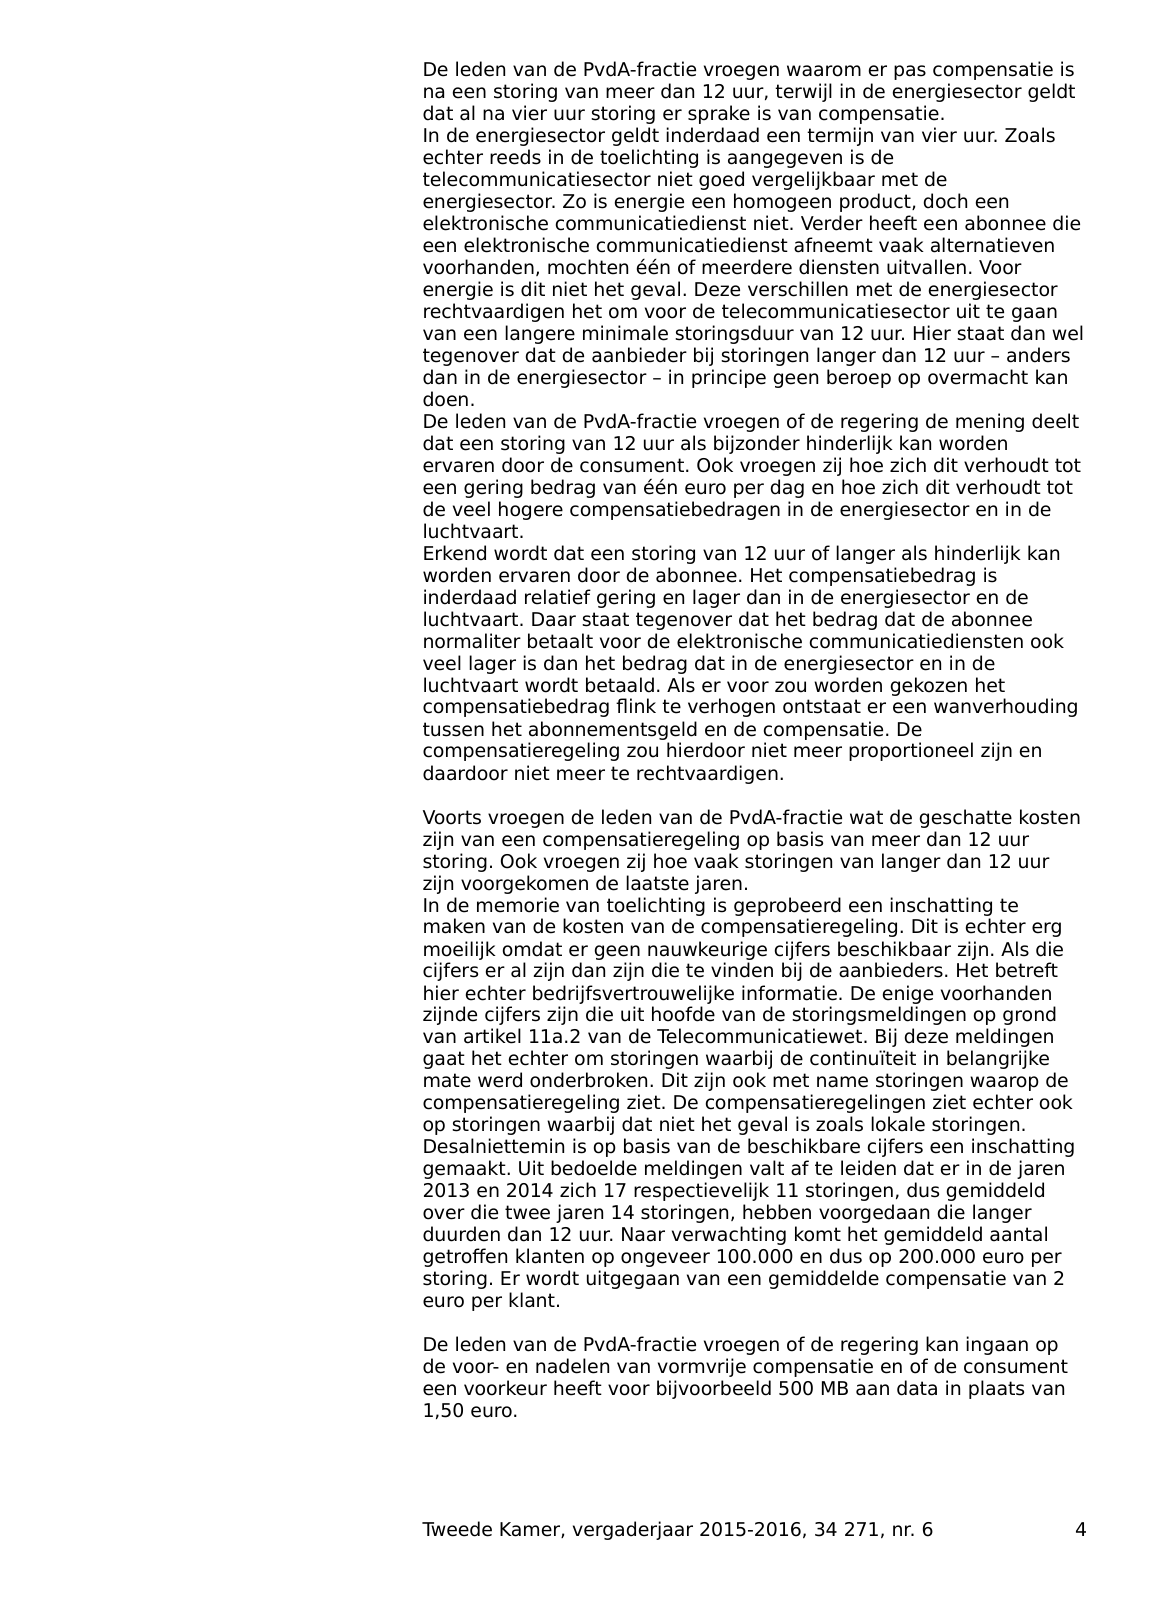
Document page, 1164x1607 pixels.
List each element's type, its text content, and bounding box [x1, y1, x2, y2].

text De leden van de PvdA-fractie vroegen waarom er pas compensatie is na een storing van meer dan 12 uur, terwijl in de energiesector geldt dat al na vier uur storing er sprake is van compensatie. [422, 59, 1087, 125]
text Voorts vroegen de leden van de PvdA-fractie wat de geschatte kosten zijn van een compensatieregeling op basis van meer dan 12 uur storing. Ook vroegen zij hoe vaak storingen van langer dan 12 uur zijn voorgekomen de laatste jaren. [422, 807, 1087, 894]
text Erkend wordt dat een storing van 12 uur of langer als hinderlijk kan worden ervaren door de abonnee. Het compensatiebedrag is inderdaad relatief gering en lager dan in de energiesector en de luchtvaart. Daar staat tegenover dat het bedrag dat de abonnee normaliter betaalt voor de elektronische communicatiediensten ook veel lager is dan het bedrag dat in de energiesector en in de luchtvaart wordt betaald. Als er voor zou worden gekozen het compensatiebedrag flink te verhogen ontstaat er een wanverhouding tussen het abonnementsgeld en de compensatie. De compensatieregeling zou hierdoor niet meer proportioneel zijn en daardoor niet meer te rechtvaardigen. [422, 543, 1087, 784]
text De leden van de PvdA-fractie vroegen of de regering kan ingaan op de voor- en nadelen van vormvrije compensatie en of de consument een voorkeur heeft voor bijvoorbeeld 500 MB aan data in plaats van 1,50 euro. [422, 1334, 1087, 1422]
text In de energiesector geldt inderdaad een termijn van vier uur. Zoals echter reeds in de toelichting is aangegeven is de telecommunicatiesector niet goed vergelijkbaar met de energiesector. Zo is energie een homogeen product, doch een elektronische communicatiedienst niet. Verder heeft een abonnee die een elektronische communicatiedienst afneemt vaak alternatieven voorhanden, mochten één of meerdere diensten uitvallen. Voor energie is dit niet het geval. Deze verschillen met de energiesector rechtvaardigen het om voor de telecommunicatiesector uit te gaan van een langere minimale storingsduur van 12 uur. Hier staat dan wel tegenover dat de aanbieder bij storingen langer dan 12 uur – anders dan in de energiesector – in principe geen beroep op overmacht kan doen. [422, 125, 1087, 411]
text In de memorie van toelichting is geprobeerd een inschatting te maken van de kosten van de compensatieregeling. Dit is echter erg moeilijk omdat er geen nauwkeurige cijfers beschikbaar zijn. Als die cijfers er al zijn dan zijn die te vinden bij de aanbieders. Het betreft hier echter bedrijfsvertrouwelijke informatie. De enige voorhanden zijnde cijfers zijn die uit hoofde van de storingsmeldingen op grond van artikel 11a.2 van de Telecommunicatiewet. Bij deze meldingen gaat het echter om storingen waarbij de continuïteit in belangrijke mate werd onderbroken. Dit zijn ook met name storingen waarop de compensatieregeling ziet. De compensatieregelingen ziet echter ook op storingen waarbij dat niet het geval is zoals lokale storingen. Desalniettemin is op basis van de beschikbare cijfers een inschatting gemaakt. Uit bedoelde meldingen valt af te leiden dat er in de jaren 2013 en 2014 zich 17 respectievelijk 11 storingen, dus gemiddeld over die twee jaren 14 storingen, hebben voorgedaan die langer duurden dan 12 uur. Naar verwachting komt het gemiddeld aantal getroffen klanten op ongeveer 100.000 en dus op 200.000 euro per storing. Er wordt uitgegaan van een gemiddelde compensatie van 2 euro per klant. [422, 894, 1087, 1312]
text De leden van de PvdA-fractie vroegen of de regering de mening deelt dat een storing van 12 uur als bijzonder hinderlijk kan worden ervaren door de consument. Ook vroegen zij hoe zich dit verhoudt tot een gering bedrag van één euro per dag en hoe zich dit verhoudt tot de veel hogere compensatiebedragen in de energiesector en in de luchtvaart. [422, 411, 1087, 543]
